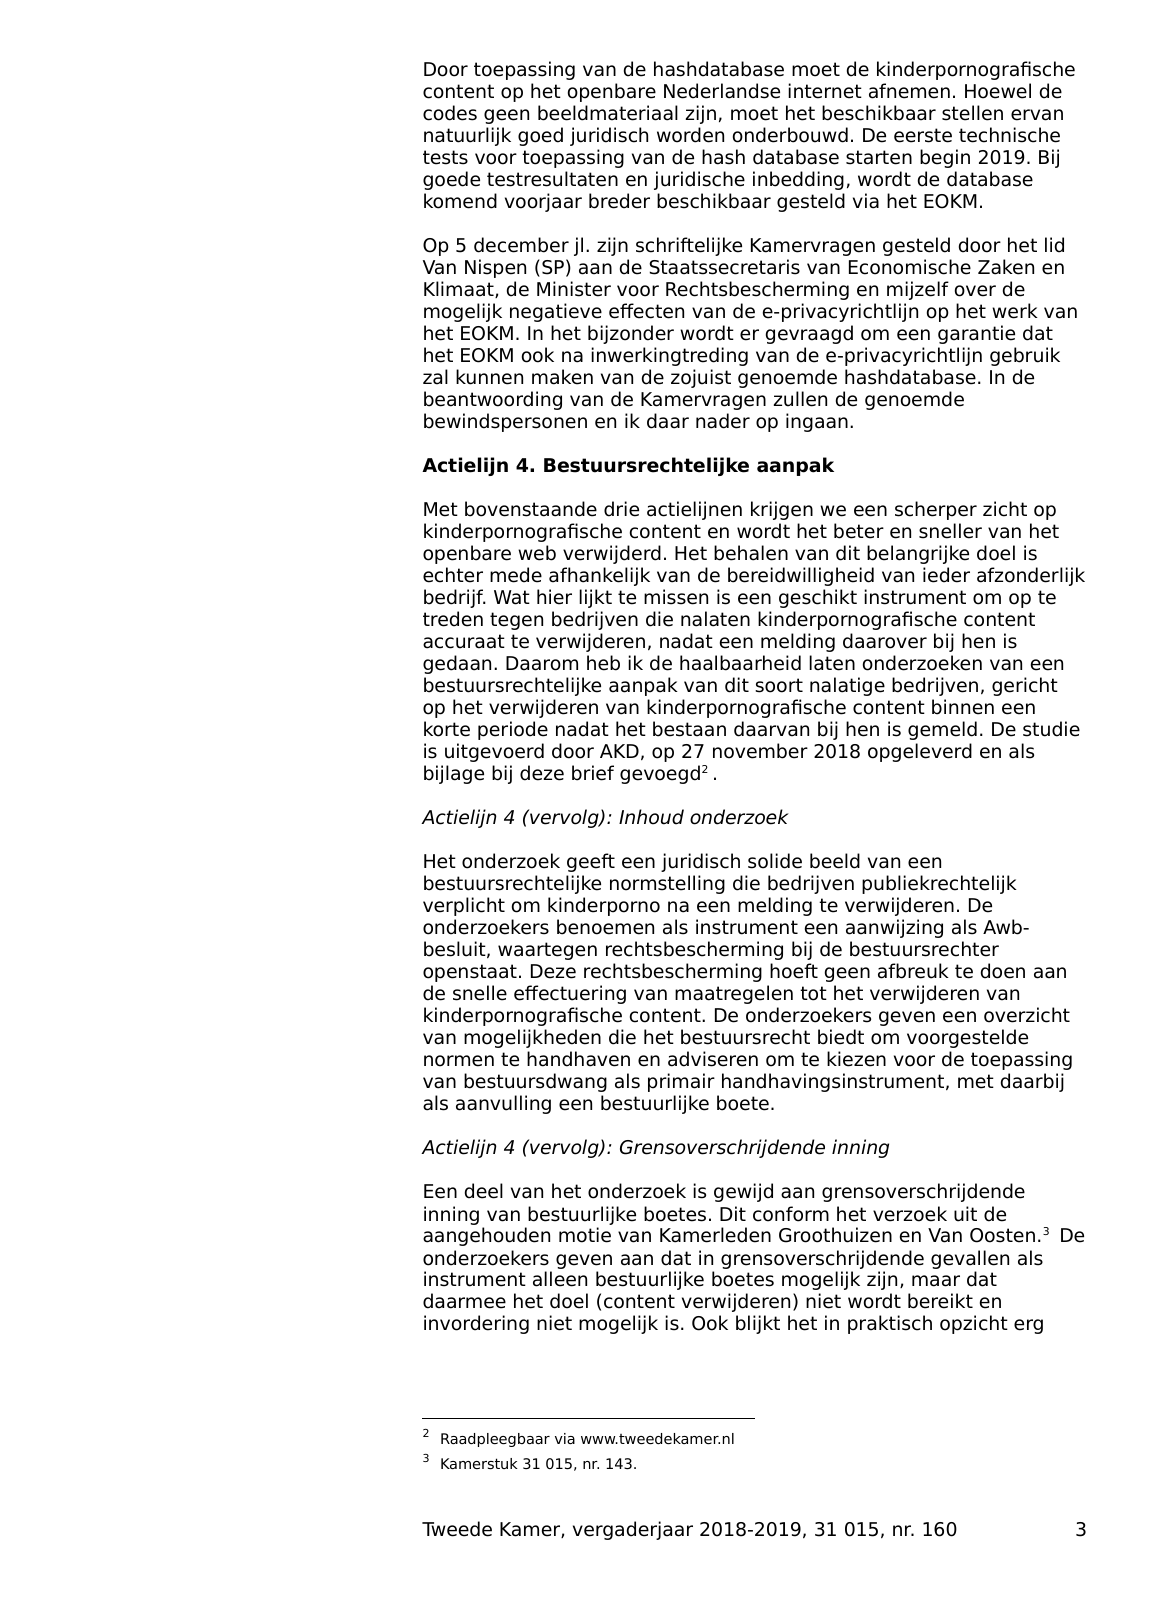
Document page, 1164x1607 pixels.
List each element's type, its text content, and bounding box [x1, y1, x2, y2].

text Kamerstuk 31 015, nr. 143. [422, 1452, 1087, 1474]
subtitle Actielijn 4. Bestuursrechtelijke aanpak [422, 455, 1087, 477]
text Door toepassing van de hashdatabase moet de kinderpornografische content op het openbare Nederlandse internet afnemen. Hoewel de codes geen beeldmateriaal zijn, moet het beschikbaar stellen ervan natuurlijk goed juridisch worden onderbouwd. De eerste technische tests voor toepassing van de hash database starten begin 2019. Bij goede testresultaten en juridische inbedding, wordt de database komend voorjaar breder beschikbaar gesteld via het EOKM. [422, 59, 1087, 213]
text Raadpleegbaar via www.tweedekamer.nl [422, 1427, 1087, 1449]
subtitle Actielijn 4 (vervolg): Inhoud onderzoek [422, 807, 1087, 829]
text Een deel van het onderzoek is gewijd aan grensoverschrijdende inning van bestuurlijke boetes. Dit conform het verzoek uit de aangehouden motie van Kamerleden Groothuizen en Van Oosten. De onderzoekers geven aan dat in grensoverschrijdende gevallen als instrument alleen bestuurlijke boetes mogelijk zijn, maar dat daarmee het doel (content verwijderen) niet wordt bereikt en invordering niet mogelijk is. Ook blijkt het in praktisch opzicht erg [422, 1181, 1087, 1335]
text Het onderzoek geeft een juridisch solide beeld van een bestuursrechtelijke normstelling die bedrijven publiekrechtelijk verplicht om kinderporno na een melding te verwijderen. De onderzoekers benoemen als instrument een aanwijzing als Awb-besluit, waartegen rechtsbescherming bij de bestuursrechter openstaat. Deze rechtsbescherming hoeft geen afbreuk te doen aan de snelle effectuering van maatregelen tot het verwijderen van kinderpornografische content. De onderzoekers geven een overzicht van mogelijkheden die het bestuursrecht biedt om voorgestelde normen te handhaven en adviseren om te kiezen voor de toepassing van bestuursdwang als primair handhavingsinstrument, met daarbij als aanvulling een bestuurlijke boete. [422, 851, 1087, 1115]
subtitle Actielijn 4 (vervolg): Grensoverschrijdende inning [422, 1137, 1087, 1159]
text Op 5 december jl. zijn schriftelijke Kamervragen gesteld door het lid Van Nispen (SP) aan de Staatssecretaris van Economische Zaken en Klimaat, de Minister voor Rechtsbescherming en mijzelf over de mogelijk negatieve effecten van de e-privacyrichtlijn op het werk van het EOKM. In het bijzonder wordt er gevraagd om een garantie dat het EOKM ook na inwerkingtreding van de e-privacyrichtlijn gebruik zal kunnen maken van de zojuist genoemde hashdatabase. In de beantwoording van de Kamervragen zullen de genoemde bewindspersonen en ik daar nader op ingaan. [422, 235, 1087, 433]
text Met bovenstaande drie actielijnen krijgen we een scherper zicht op kinderpornografische content en wordt het beter en sneller van het openbare web verwijderd. Het behalen van dit belangrijke doel is echter mede afhankelijk van de bereidwilligheid van ieder afzonderlijk bedrijf. Wat hier lijkt te missen is een geschikt instrument om op te treden tegen bedrijven die nalaten kinderpornografische content accuraat te verwijderen, nadat een melding daarover bij hen is gedaan. Daarom heb ik de haalbaarheid laten onderzoeken van een bestuursrechtelijke aanpak van dit soort nalatige bedrijven, gericht op het verwijderen van kinderpornografische content binnen een korte periode nadat het bestaan daarvan bij hen is gemeld. De studie is uitgevoerd door AKD, op 27 november 2018 opgeleverd en als bijlage bij deze brief gevoegd. [422, 499, 1087, 785]
